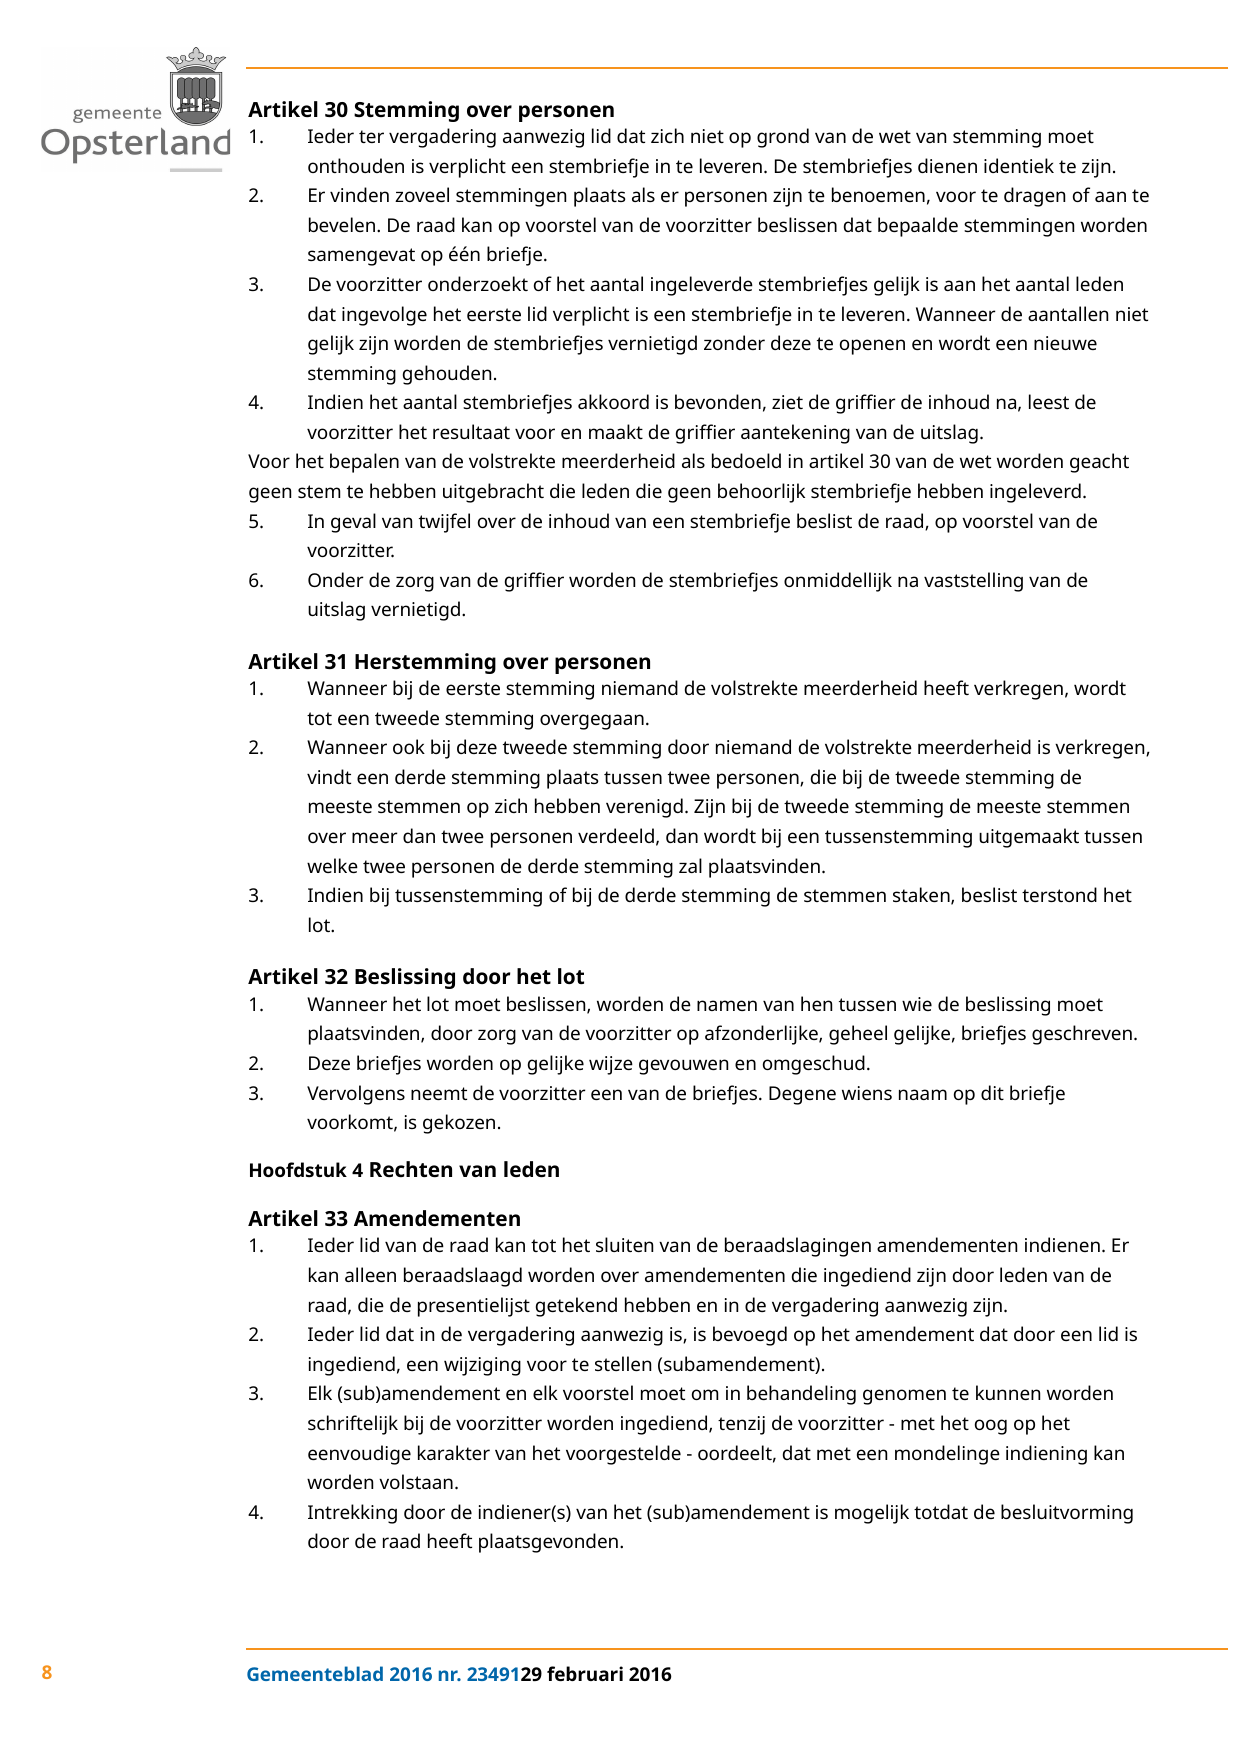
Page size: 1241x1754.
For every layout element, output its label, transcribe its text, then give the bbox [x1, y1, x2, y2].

text Voor het bepalen van de volstrekte meerderheid als bedoeld in artikel 30 van de wet worden geacht geen stem te hebben uitgebracht die leden die geen behoorlijk stembriefje hebben ingeleverd. [248, 449, 1152, 504]
text Artikel 31 Herstemming over personen [248, 647, 1152, 675]
list Deze briefjes worden op gelijke wijze gevouwen en omgeschud. [248, 1050, 1152, 1076]
list Wanneer bij de eerste stemming niemand de volstrekte meerderheid heeft verkregen, wordt tot een tweede stemming overgegaan. [248, 675, 1152, 731]
list De voorzitter onderzoekt of het aantal ingeleverde stembriefjes gelijk is aan het aantal leden dat ingevolge het eerste lid verplicht is een stembriefje in te leveren. Wanneer de aantallen niet gelijk zijn worden de stembriefjes vernietigd zonder deze te openen en wordt een nieuwe stemming gehouden. [248, 271, 1152, 386]
text Artikel 33 Amendementen [248, 1204, 1152, 1233]
list Wanneer ook bij deze tweede stemming door niemand de volstrekte meerderheid is verkregen, vindt een derde stemming plaats tussen twee personen, die bij de tweede stemming de meeste stemmen op zich hebben verenigd. Zijn bij de tweede stemming de meeste stemmen over meer dan twee personen verdeeld, dan wordt bij een tussenstemming uitgemaakt tussen welke twee personen de derde stemming zal plaatsvinden. [248, 734, 1152, 879]
list Elk (sub)amendement en elk voorstel moet om in behandeling genomen te kunnen worden schriftelijk bij de voorzitter worden ingediend, tenzij de voorzitter - met het oog op het eenvoudige karakter van het voorgestelde - oordeelt, dat met een mondelinge indiening kan worden volstaan. [248, 1381, 1152, 1495]
list In geval van twijfel over de inhoud van een stembriefje beslist de raad, op voorstel van de voorzitter. [248, 508, 1152, 563]
list Indien het aantal stembriefjes akkoord is bevonden, ziet de griffier de inhoud na, leest de voorzitter het resultaat voor en maakt de griffier aantekening van de uitslag. [248, 389, 1152, 445]
list Ieder lid dat in de vergadering aanwezig is, is bevoegd op het amendement dat door een lid is ingediend, een wijziging voor te stellen (subamendement). [248, 1321, 1152, 1377]
text Artikel 32 Beslissing door het lot [248, 962, 1152, 991]
text Hoofdstuk 4 Rechten van leden [248, 1155, 1152, 1183]
list Ieder lid van de raad kan tot het sluiten van de beraadslagingen amendementen indienen. Er kan alleen beraadslaagd worden over amendementen die ingediend zijn door leden van de raad, die de presentielijst getekend hebben en in de vergadering aanwezig zijn. [248, 1233, 1152, 1317]
text Artikel 30 Stemming over personen [248, 95, 1152, 123]
list Ieder ter vergadering aanwezig lid dat zich niet op grond van de wet van stemming moet onthouden is verplicht een stembriefje in te leveren. De stembriefjes dienen identiek te zijn. [248, 123, 1152, 178]
list Indien bij tussenstemming of bij de derde stemming de stemmen staken, beslist terstond het lot. [248, 882, 1152, 938]
list Intrekking door de indiener(s) van het (sub)amendement is mogelijk totdat de besluitvorming door de raad heeft plaatsgevonden. [248, 1499, 1152, 1554]
list Er vinden zoveel stemmingen plaats als er personen zijn te benoemen, voor te dragen of aan te bevelen. De raad kan op voorstel van de voorzitter beslissen dat bepaalde stemmingen worden samengevat op één briefje. [248, 182, 1152, 267]
picture [41, 47, 231, 172]
list Vervolgens neemt de voorzitter een van de briefjes. Degene wiens naam op dit briefje voorkomt, is gekozen. [248, 1080, 1152, 1135]
list Wanneer het lot moet beslissen, worden de namen van hen tussen wie de beslissing moet plaatsvinden, door zorg van de voorzitter op afzonderlijke, geheel gelijke, briefjes geschreven. [248, 991, 1152, 1046]
list Onder de zorg van de griffier worden de stembriefjes onmiddellijk na vaststelling van de uitslag vernietigd. [248, 567, 1152, 622]
